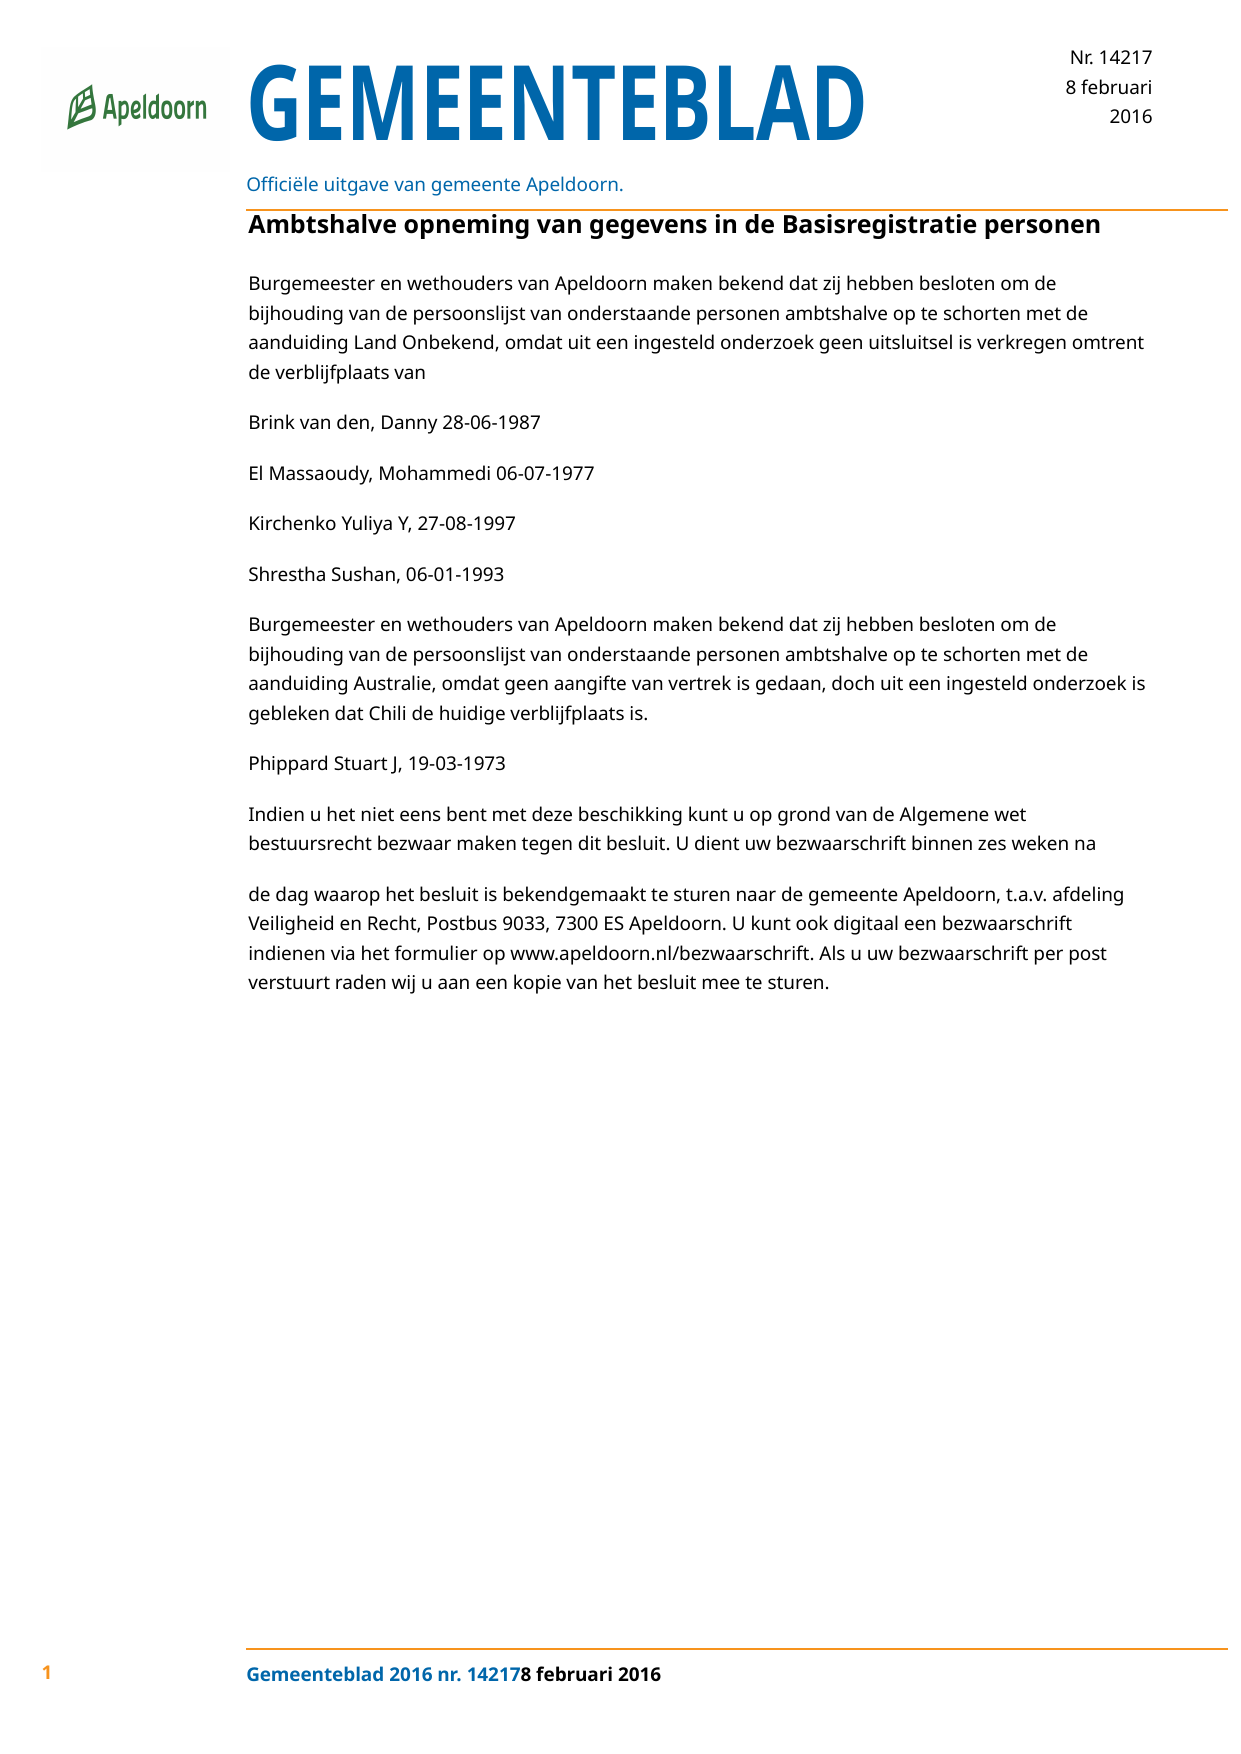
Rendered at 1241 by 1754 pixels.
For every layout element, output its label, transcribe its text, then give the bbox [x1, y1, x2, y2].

text Ambtshalve opneming van gegevens in de Basisregistratie personen [248, 211, 1152, 241]
text de dag waarop het besluit is bekendgemaakt te sturen naar de gemeente Apeldoorn, t.a.v. afdeling Veiligheid en Recht, Postbus 9033, 7300 ES Apeldoorn. U kunt ook digitaal een bezwaarschrift indienen via het formulier op www.apeldoorn.nl/bezwaarschrift. Als u uw bezwaarschrift per post verstuurt raden wij u aan een kopie van het besluit mee te sturen. [248, 881, 1152, 995]
text Shrestha Sushan, 06-01-1993 [248, 561, 1152, 586]
text El Massaoudy, Mohammedi 06-07-1977 [248, 460, 1152, 486]
text Phippard Stuart J, 19-03-1973 [248, 750, 1152, 776]
text Kirchenko Yuliya Y, 27-08-1997 [248, 510, 1152, 536]
picture [41, 47, 231, 172]
text Indien u het niet eens bent met deze beschikking kunt u op grond van de Algemene wet bestuursrecht bezwaar maken tegen dit besluit. U dient uw bezwaarschrift binnen zes weken na [248, 801, 1152, 856]
text Burgemeester en wethouders van Apeldoorn maken bekend dat zij hebben besloten om de bijhouding van de persoonslijst van onderstaande personen ambtshalve op te schorten met de aanduiding Australie, omdat geen aangifte van vertrek is gedaan, doch uit een ingesteld onderzoek is gebleken dat Chili de huidige verblijfplaats is. [248, 611, 1152, 726]
text Burgemeester en wethouders van Apeldoorn maken bekend dat zij hebben besloten om de bijhouding van de persoonslijst van onderstaande personen ambtshalve op te schorten met de aanduiding Land Onbekend, omdat uit een ingesteld onderzoek geen uitsluitsel is verkregen omtrent de verblijfplaats van [248, 270, 1152, 385]
text Brink van den, Danny 28-06-1987 [248, 409, 1152, 435]
